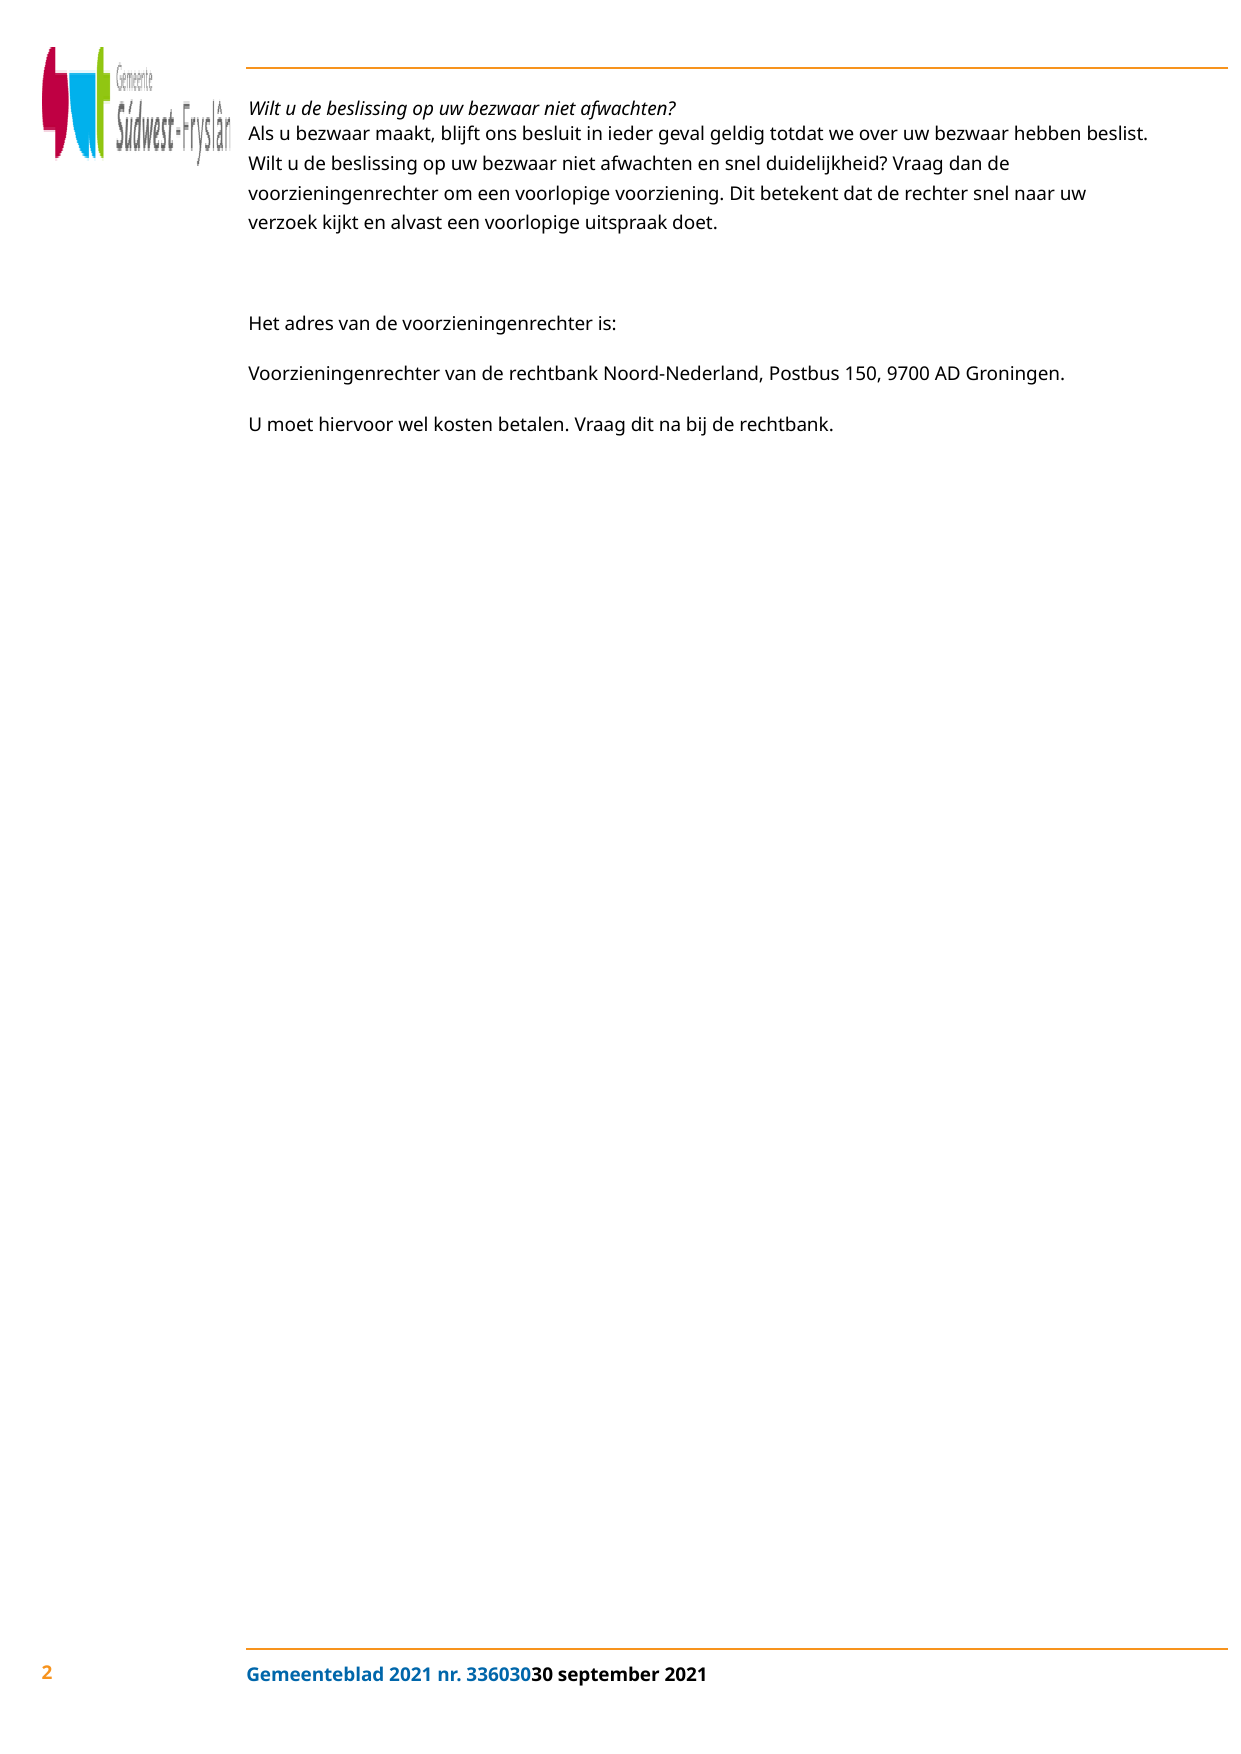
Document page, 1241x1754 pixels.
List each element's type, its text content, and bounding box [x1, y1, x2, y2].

picture [41, 47, 231, 172]
text U moet hiervoor wel kosten betalen. Vraag dit na bij de rechtbank. [248, 411, 1152, 437]
text Als u bezwaar maakt, blijft ons besluit in ieder geval geldig totdat we over uw bezwaar hebben beslist. Wilt u de beslissing op uw bezwaar niet afwachten en snel duidelijkheid? Vraag dan de voorzieningenrechter om een voorlopige voorziening. Dit betekent dat de rechter snel naar uw verzoek kijkt en alvast een voorlopige uitspraak doet. [248, 121, 1152, 235]
text Voorzieningenrechter van de rechtbank Noord-Nederland, Postbus 150, 9700 AD Groningen. [248, 361, 1152, 386]
text Het adres van de voorzieningenrechter is: [248, 310, 1152, 336]
text Wilt u de beslissing op uw bezwaar niet afwachten? [248, 95, 1152, 121]
